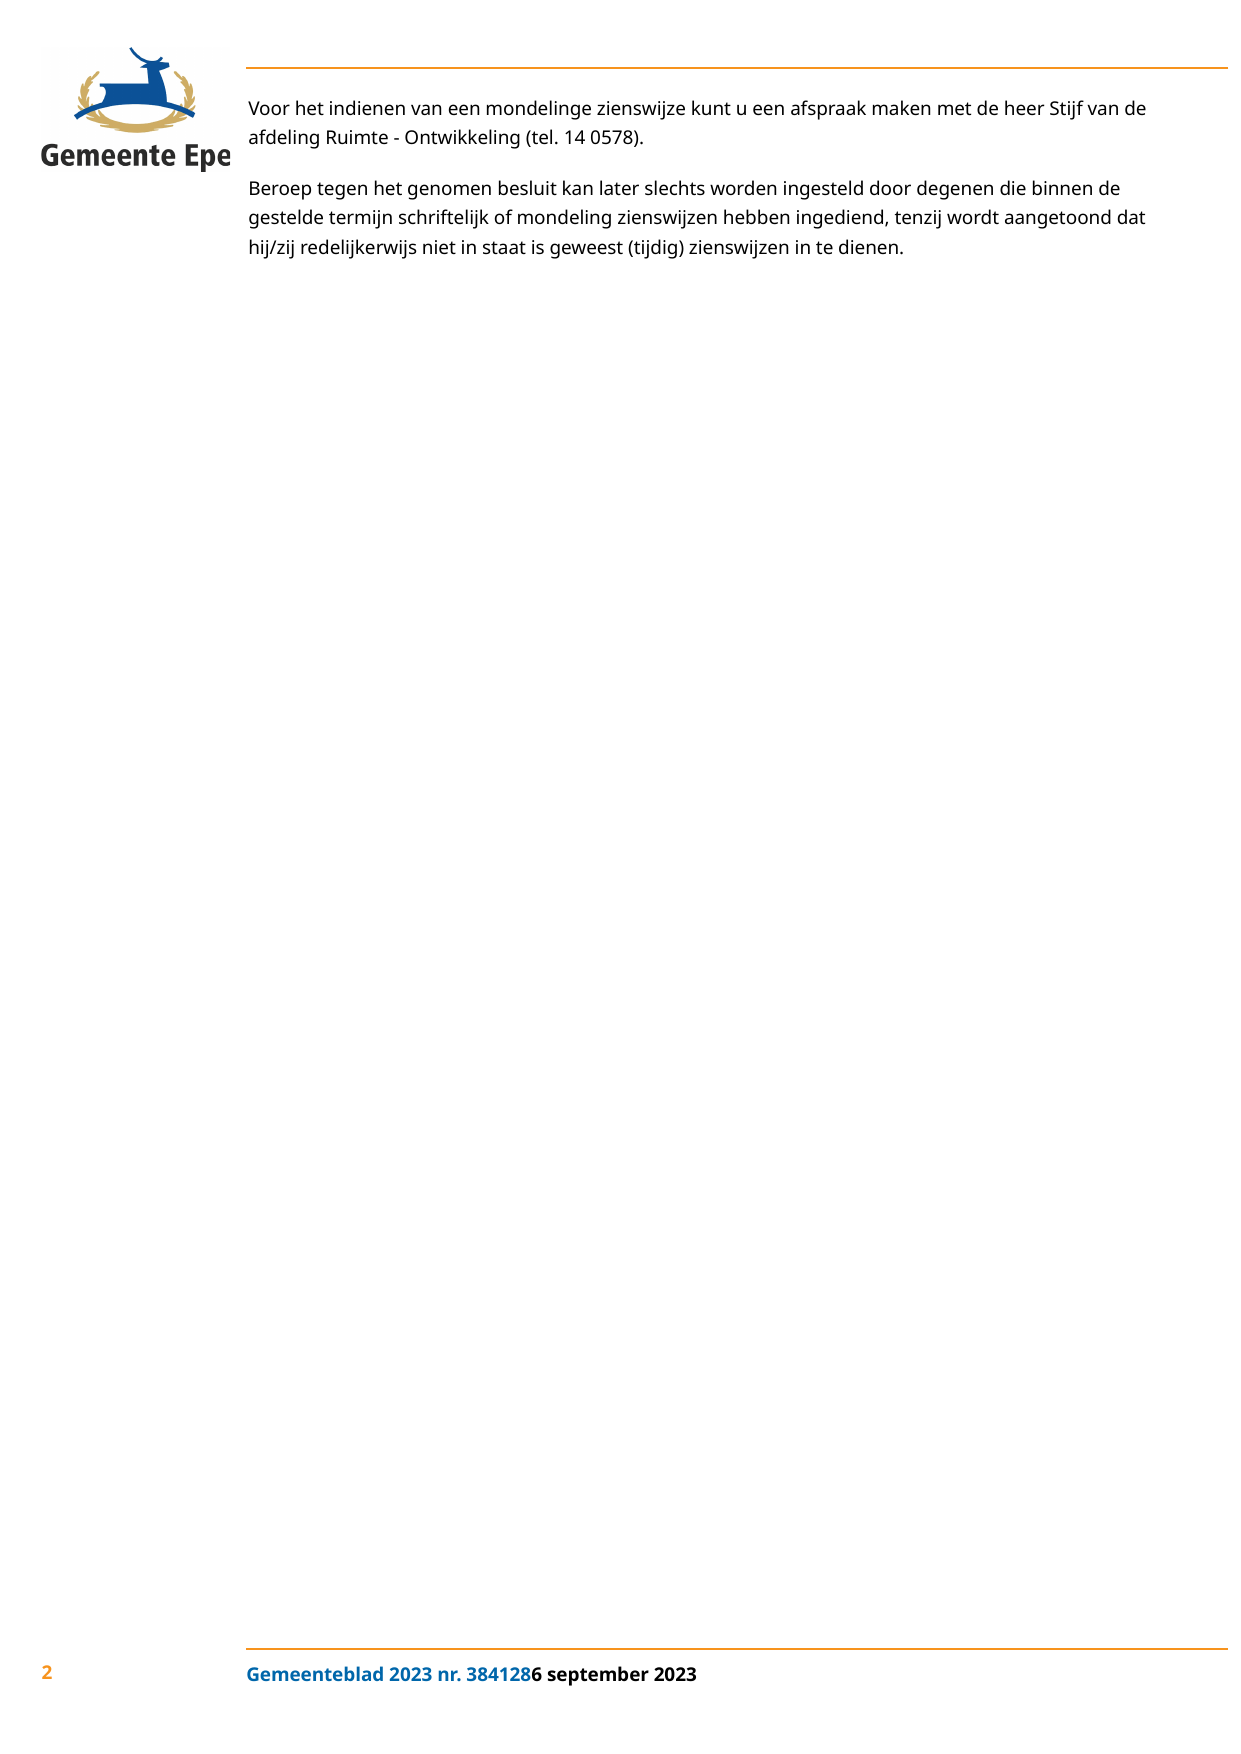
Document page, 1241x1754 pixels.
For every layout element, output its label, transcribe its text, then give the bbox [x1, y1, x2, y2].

text Beroep tegen het genomen besluit kan later slechts worden ingesteld door degenen die binnen de gestelde termijn schriftelijk of mondeling zienswijzen hebben ingediend, tenzij wordt aangetoond dat hij/zij redelijkerwijs niet in staat is geweest (tijdig) zienswijzen in te dienen. [248, 175, 1152, 260]
picture [41, 47, 231, 172]
text Voor het indienen van een mondelinge zienswijze kunt u een afspraak maken met de heer Stijf van de afdeling Ruimte - Ontwikkeling (tel. 14 0578). [248, 95, 1152, 150]
